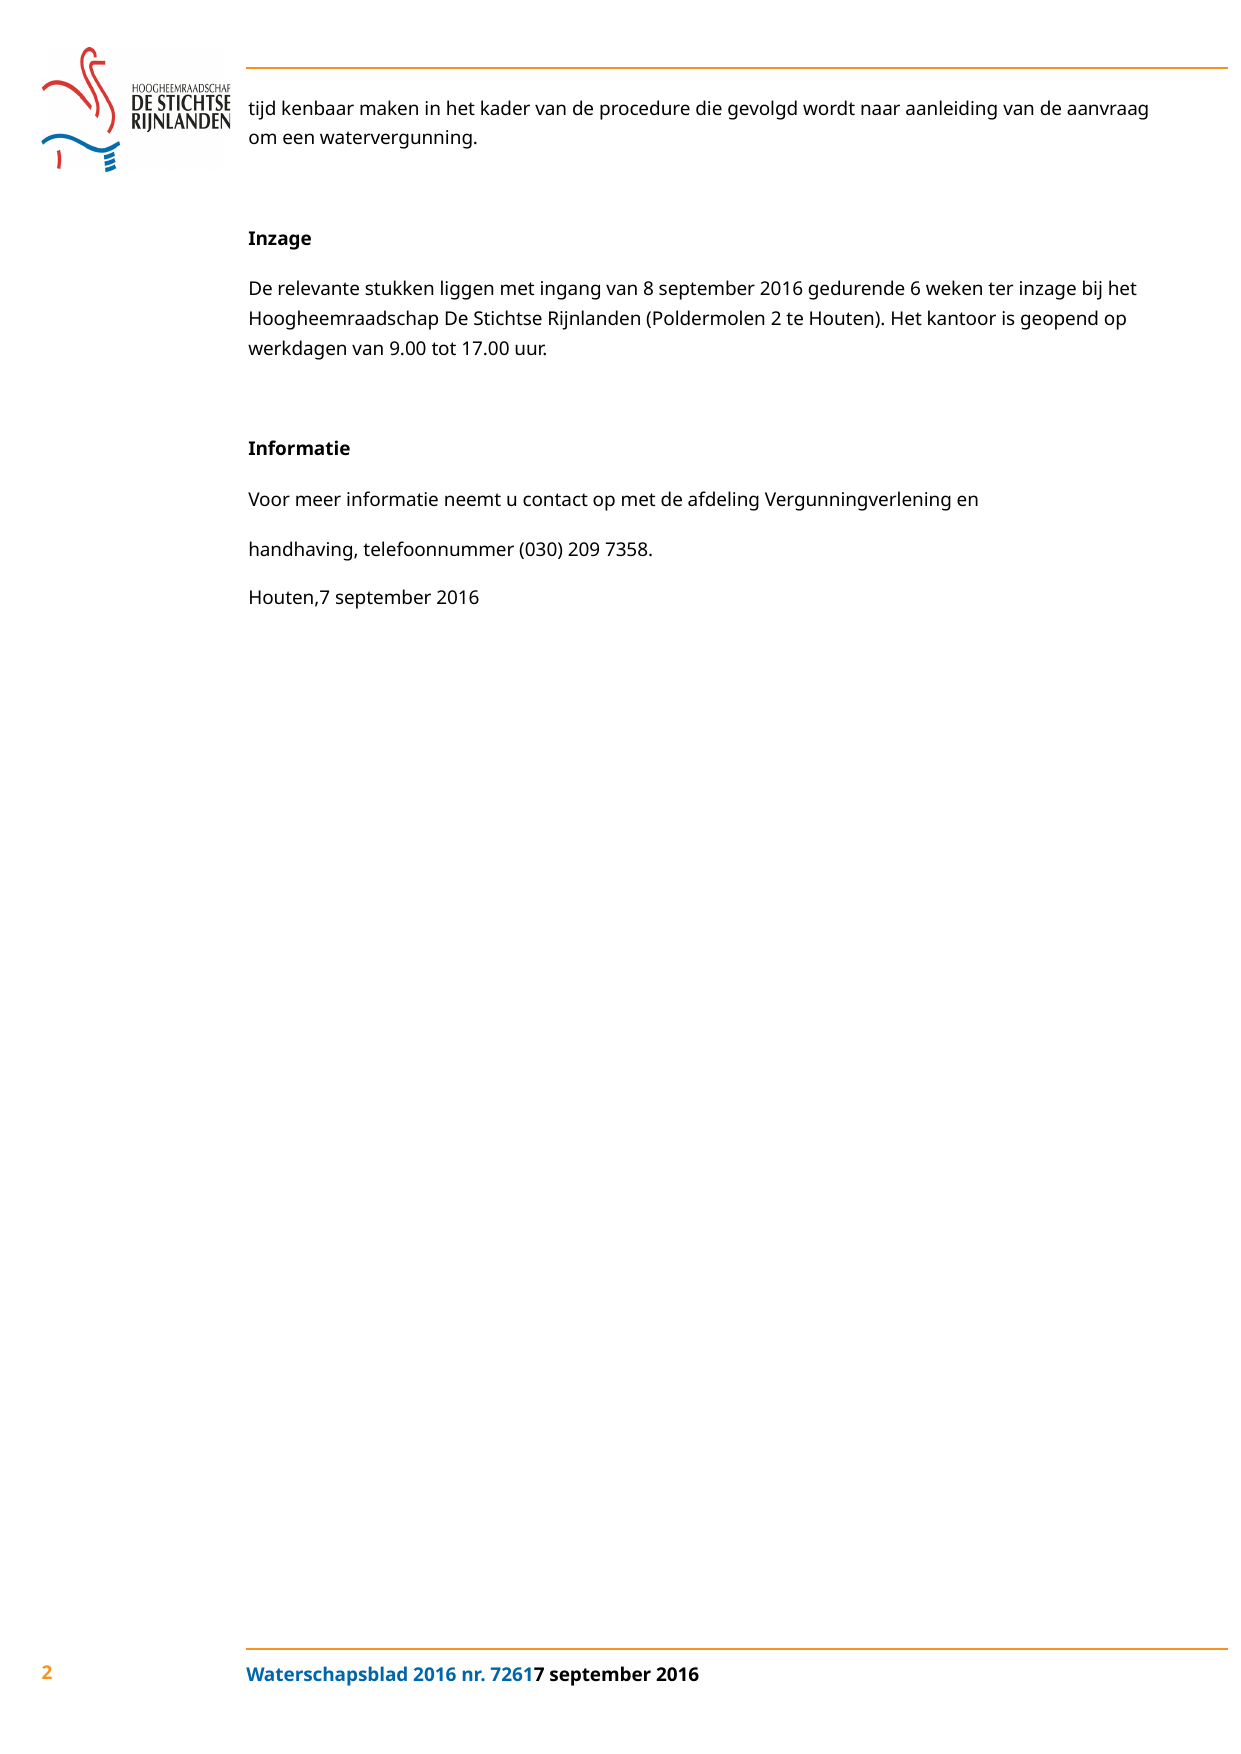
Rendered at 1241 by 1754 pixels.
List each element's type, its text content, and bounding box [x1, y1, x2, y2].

text Voor meer informatie neemt u contact op met de afdeling Vergunningverlening en [248, 486, 1152, 512]
text handhaving, telefoonnummer (030) 209 7358. [248, 536, 1152, 562]
text Informatie [248, 436, 1152, 461]
picture [41, 47, 231, 172]
text De relevante stukken liggen met ingang van 8 september 2016 gedurende 6 weken ter inzage bij het Hoogheemraadschap De Stichtse Rijnlanden (Poldermolen 2 te Houten). Het kantoor is geopend op werkdagen van 9.00 tot 17.00 uur. [248, 276, 1152, 361]
text tijd kenbaar maken in het kader van de procedure die gevolgd wordt naar aanleiding van de aanvraag om een watervergunning. [248, 95, 1152, 150]
text Inzage [248, 225, 1152, 251]
text Houten,7 september 2016 [248, 584, 1152, 610]
